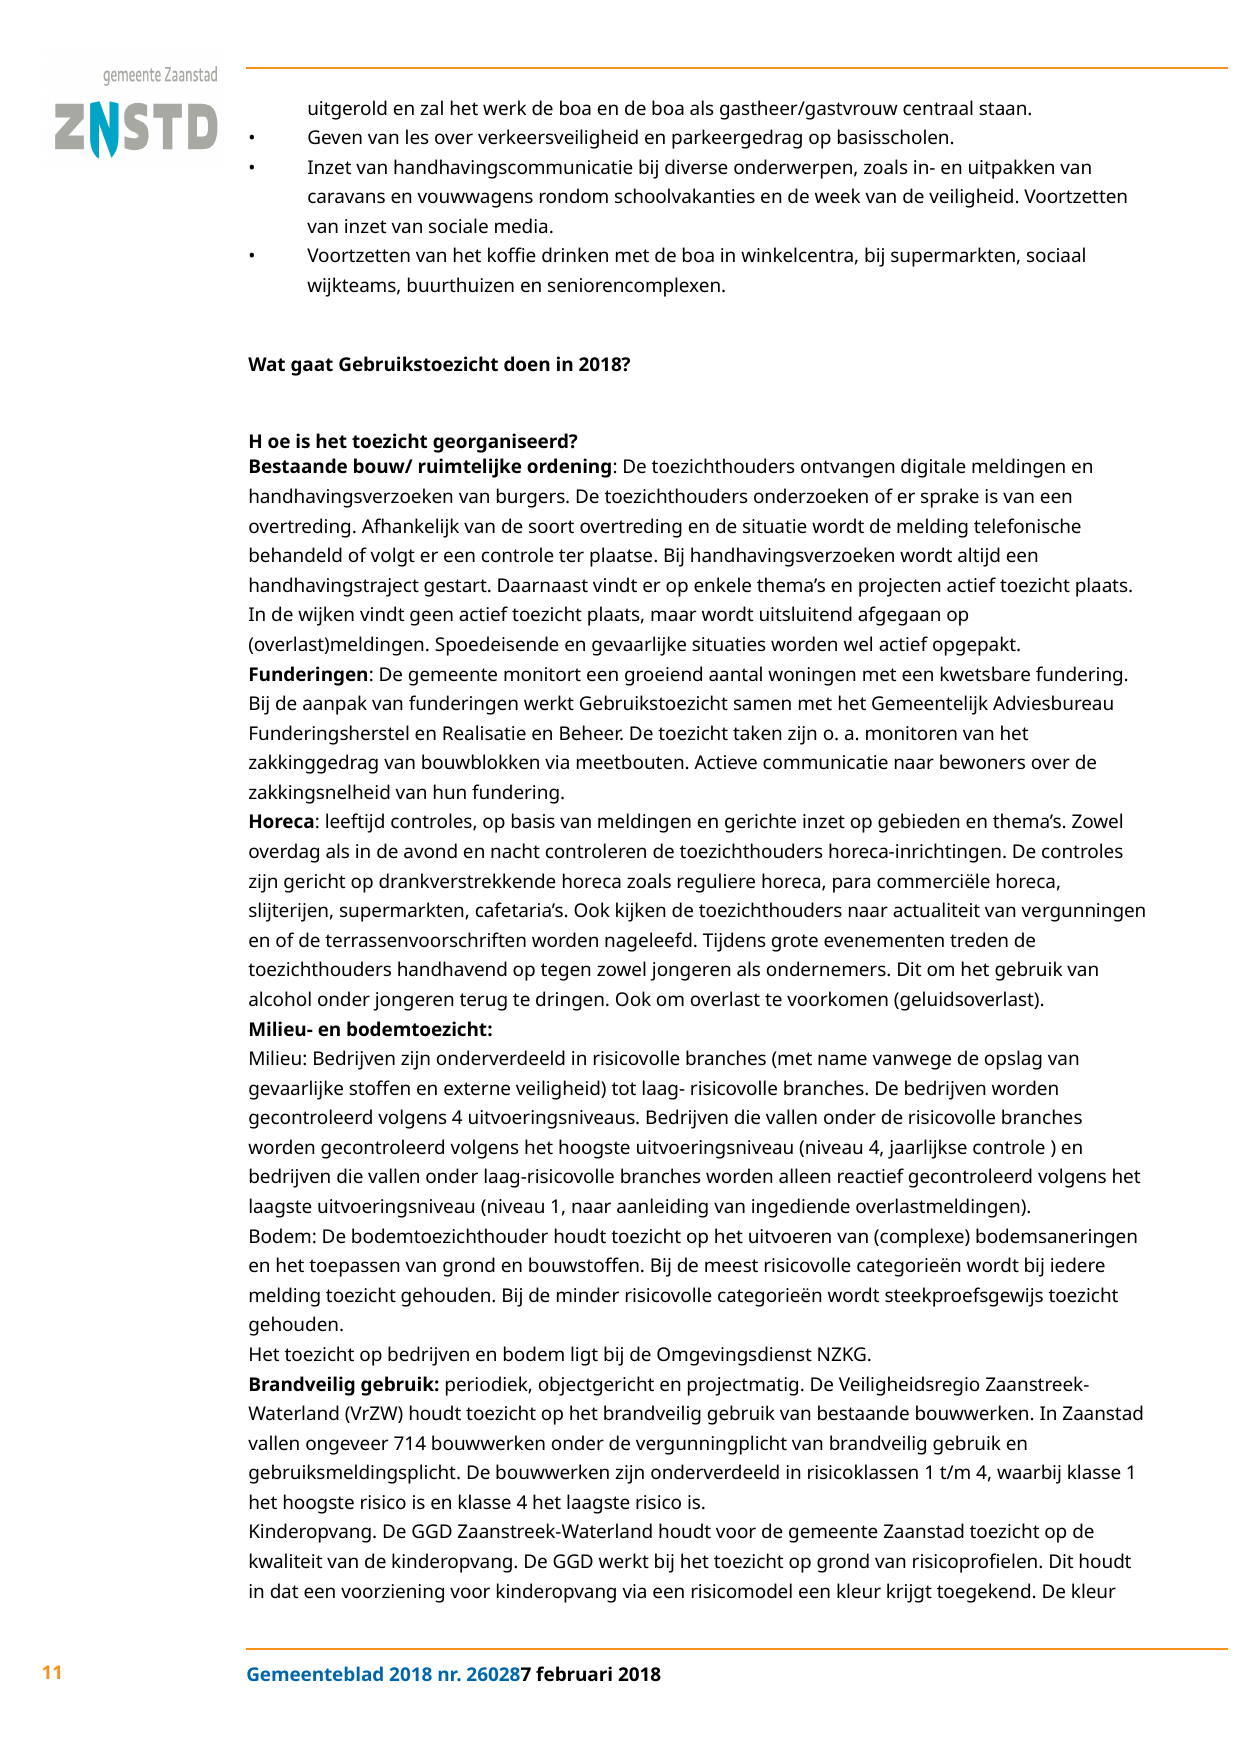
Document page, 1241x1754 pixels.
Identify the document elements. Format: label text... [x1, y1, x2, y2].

picture [41, 47, 231, 172]
table_cell Bestaande bouw/ ruimtelijke ordening: De toezichthouders ontvangen digitale meldingen en handhavingsverzoeken van burgers. De toezichthouders onderzoeken of er sprake is van een overtreding. Afhankelijk van de soort overtreding en de situatie wordt de melding telefonische behandeld of volgt er een controle ter plaatse. Bij handhavingsverzoeken wordt altijd een handhavingstraject gestart. Daarnaast vindt er op enkele thema’s en projecten actief toezicht plaats. In de wijken vindt geen actief toezicht plaats, maar wordt uitsluitend afgegaan op (overlast)meldingen. Spoedeisende en gevaarlijke situaties worden wel actief opgepakt. Funderingen: De gemeente monitort een groeiend aantal woningen met een kwetsbare fundering. Bij de aanpak van funderingen werkt Gebruikstoezicht samen met het Gemeentelijk Adviesbureau Funderingsherstel en Realisatie en Beheer. De toezicht taken zijn o. a. monitoren van het zakkinggedrag van bouwblokken via meetbouten. Actieve communicatie naar bewoners over de zakkingsnelheid van hun fundering. Horeca: leeftijd controles, op basis van meldingen en gerichte inzet op gebieden en thema’s. Zowel overdag als in de avond en nacht controleren de toezichthouders horeca-inrichtingen. De controles zijn gericht op drankverstrekkende horeca zoals reguliere horeca, para commerciële horeca, slijterijen, supermarkten, cafetaria’s. Ook kijken de toezichthouders naar actualiteit van vergunningen en of de terrassenvoorschriften worden nageleefd. Tijdens grote evenementen treden de toezichthouders handhavend op tegen zowel jongeren als ondernemers. Dit om het gebruik van alcohol onder jongeren terug te dringen. Ook om overlast te voorkomen (geluidsoverlast). Milieu- en bodemtoezicht: Milieu: Bedrijven zijn onderverdeeld in risicovolle branches (met name vanwege de opslag van gevaarlijke stoffen en externe veiligheid) tot laag- risicovolle branches. De bedrijven worden gecontroleerd volgens 4 uitvoeringsniveaus. Bedrijven die vallen onder de risicovolle branches worden gecontroleerd volgens het hoogste uitvoeringsniveau (niveau 4, jaarlijkse controle ) en bedrijven die vallen onder laag-risicovolle branches worden alleen reactief gecontroleerd volgens het laagste uitvoeringsniveau (niveau 1, naar aanleiding van ingediende overlastmeldingen). Bodem: De bodemtoezichthouder houdt toezicht op het uitvoeren van (complexe) bodemsaneringen en het toepassen van grond en bouwstoffen. Bij de meest risicovolle categorieën wordt bij iedere melding toezicht gehouden. Bij de minder risicovolle categorieën wordt steekproefsgewijs toezicht gehouden. Het toezicht op bedrijven en bodem ligt bij de Omgevingsdienst NZKG. Brandveilig gebruik: periodiek, objectgericht en projectmatig. De Veiligheidsregio Zaanstreek-Waterland (VrZW) houdt toezicht op het brandveilig gebruik van bestaande bouwwerken. In Zaanstad vallen ongeveer 714 bouwwerken onder de vergunningplicht van brandveilig gebruik en gebruiksmeldingsplicht. De bouwwerken zijn onderverdeeld in risicoklassen 1 t/m 4, waarbij klasse 1 het hoogste risico is en klasse 4 het laagste risico is. Kinderopvang. De GGD Zaanstreek-Waterland houdt voor de gemeente Zaanstad toezicht op de kwaliteit van de kinderopvang. De GGD werkt bij het toezicht op grond van risicoprofielen. Dit houdt in dat een voorziening voor kinderopvang via een risicomodel een kleur krijgt toegekend. De kleur [248, 454, 1152, 1603]
table_cell H oe is het toezicht georganiseerd? [248, 428, 1152, 454]
text Wat gaat Gebruikstoezicht doen in 2018? [248, 352, 1152, 377]
table_cell uitgerold en zal het werk de boa en de boa als gastheer/gastvrouw centraal staan. Geven van les over verkeersveiligheid en parkeergedrag op basisscholen. Inzet van handhavingscommunicatie bij diverse onderwerpen, zoals in- en uitpakken van caravans en vouwwagens rondom schoolvakanties en de week van de veiligheid. Voortzetten van inzet van sociale media. Voortzetten van het koffie drinken met de boa in winkelcentra, bij supermarkten, sociaal wijkteams, buurthuizen en seniorencomplexen. [248, 95, 1152, 298]
table_header [248, 402, 1152, 428]
